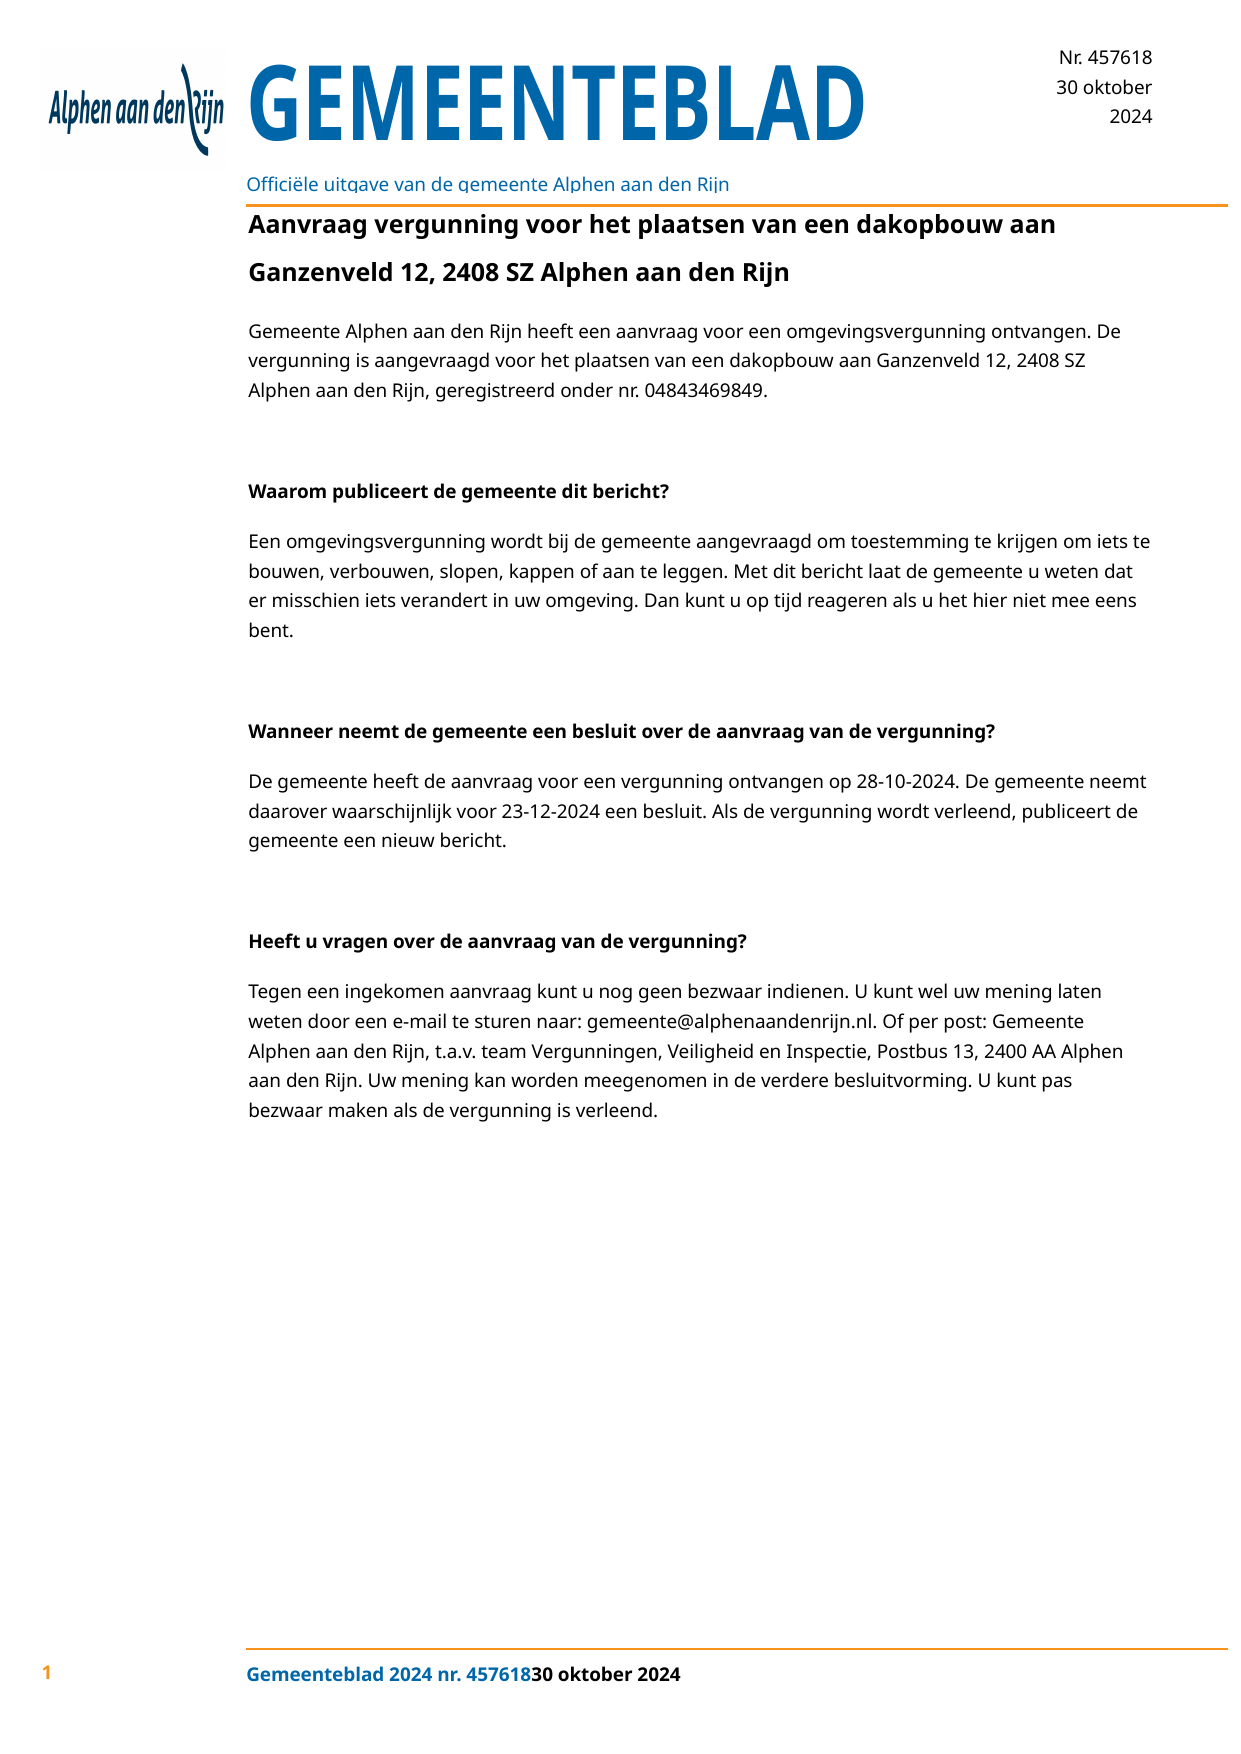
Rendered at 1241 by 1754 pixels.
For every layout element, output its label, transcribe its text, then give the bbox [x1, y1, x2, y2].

text Tegen een ingekomen aanvraag kunt u nog geen bezwaar indienen. U kunt wel uw mening laten weten door een e-mail te sturen naar: gemeente@alphenaandenrijn.nl. Of per post: Gemeente Alphen aan den Rijn, t.a.v. team Vergunningen, Veiligheid en Inspectie, Postbus 13, 2400 AA Alphen aan den Rijn. Uw mening kan worden meegenomen in de verdere besluitvorming. U kunt pas bezwaar maken als de vergunning is verleend. [248, 979, 1152, 1123]
text Een omgevingsvergunning wordt bij de gemeente aangevraagd om toestemming te krijgen om iets te bouwen, verbouwen, slopen, kappen of aan te leggen. Met dit bericht laat de gemeente u weten dat er misschien iets verandert in uw omgeving. Dan kunt u op tijd reageren als u het hier niet mee eens bent. [248, 528, 1152, 643]
text Heeft u vragen over de aanvraag van de vergunning? [248, 928, 1152, 954]
text Wanneer neemt de gemeente een besluit over de aanvraag van de vergunning? [248, 718, 1152, 744]
text De gemeente heeft de aanvraag voor een vergunning ontvangen op 28-10-2024. De gemeente neemt daarover waarschijnlijk voor 23-12-2024 een besluit. Als de vergunning wordt verleend, publiceert de gemeente een nieuw bericht. [248, 768, 1152, 853]
picture [41, 47, 231, 172]
text Gemeente Alphen aan den Rijn heeft een aanvraag voor een omgevingsvergunning ontvangen. De vergunning is aangevraagd voor het plaatsen van een dakopbouw aan Ganzenveld 12, 2408 SZ Alphen aan den Rijn, geregistreerd onder nr. 04843469849. [248, 318, 1152, 403]
text Waarom publiceert de gemeente dit bericht? [248, 478, 1152, 504]
text Aanvraag vergunning voor het plaatsen van een dakopbouw aan Ganzenveld 12, 2408 SZ Alphen aan den Rijn [248, 207, 1152, 288]
